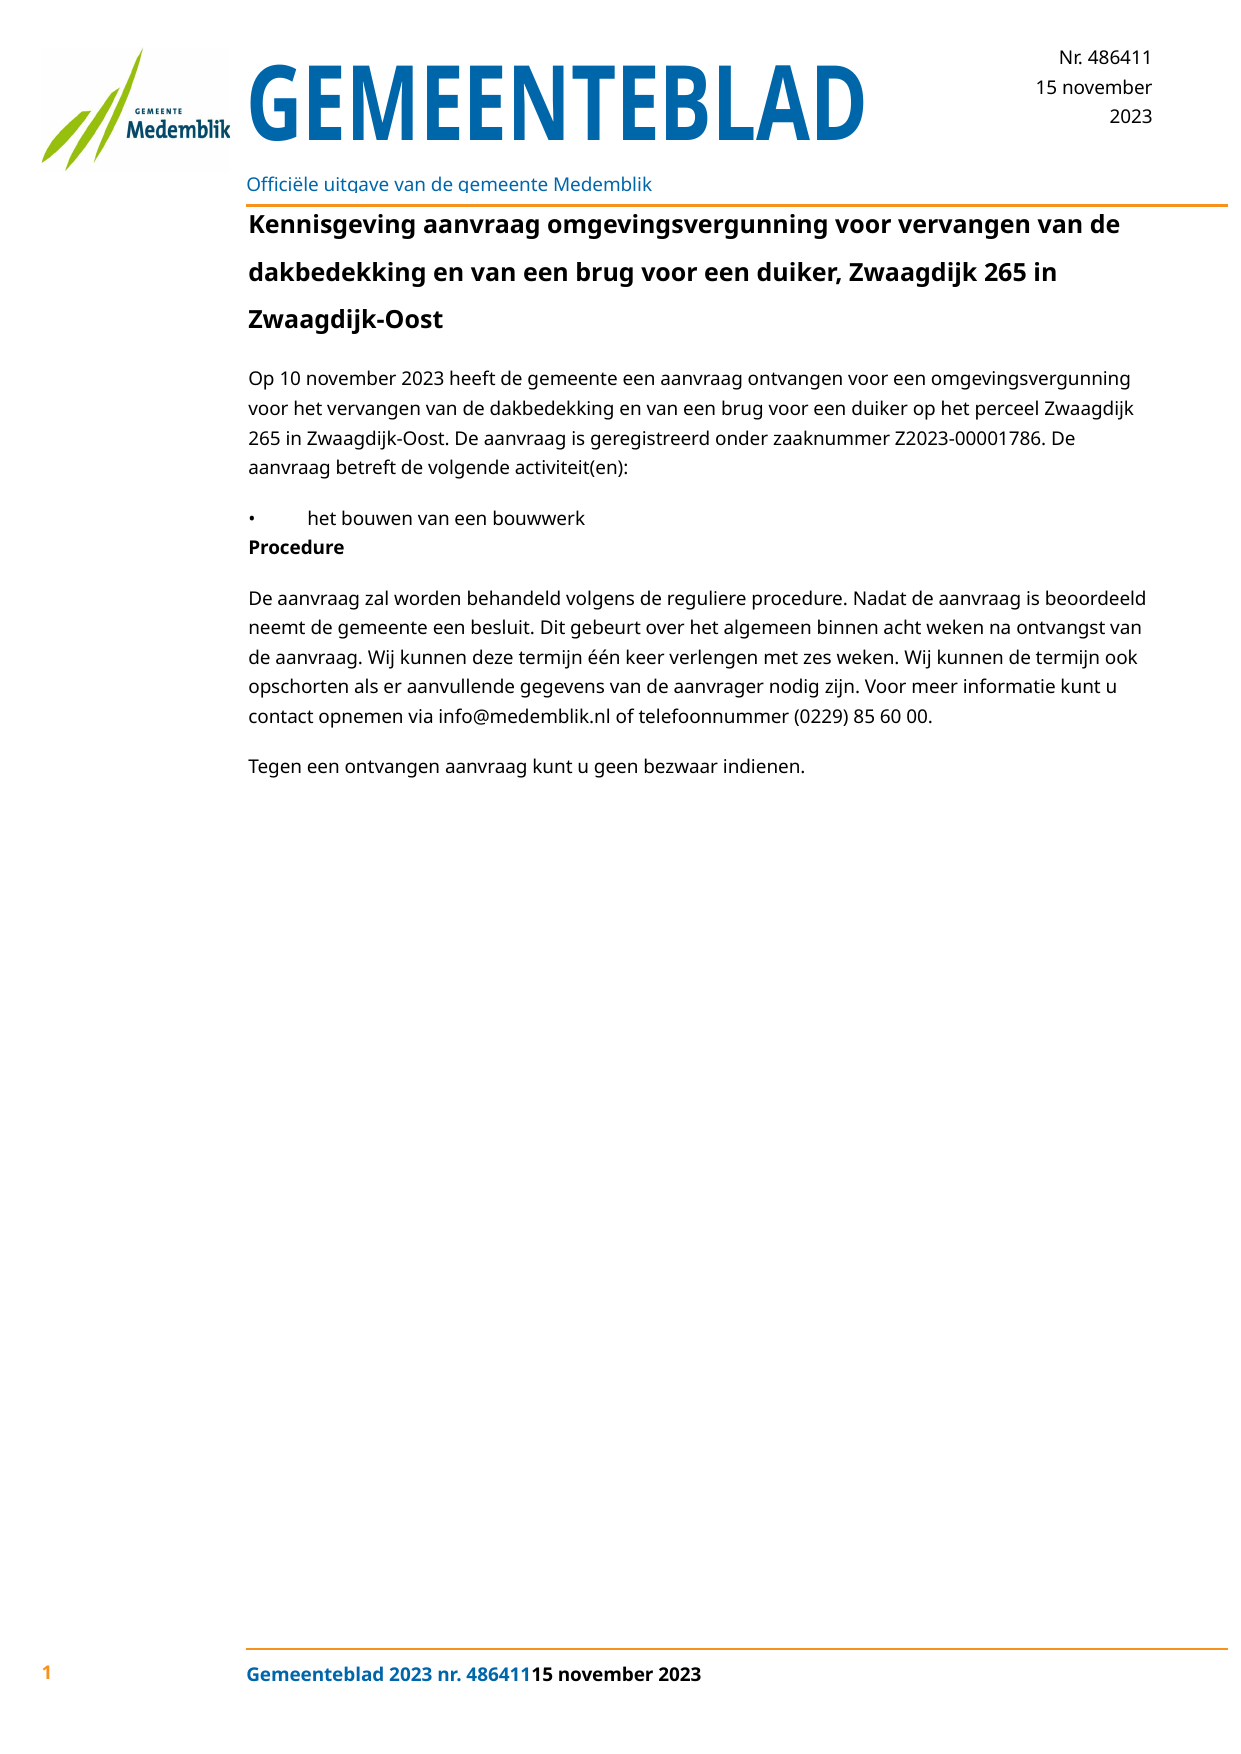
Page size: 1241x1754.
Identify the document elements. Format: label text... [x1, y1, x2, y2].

text Procedure [248, 534, 1152, 560]
picture [41, 47, 231, 172]
text Tegen een ontvangen aanvraag kunt u geen bezwaar indienen. [248, 753, 1152, 779]
list het bouwen van een bouwwerk [248, 505, 1152, 530]
text De aanvraag zal worden behandeld volgens de reguliere procedure. Nadat de aanvraag is beoordeeld neemt de gemeente een besluit. Dit gebeurt over het algemeen binnen acht weken na ontvangst van de aanvraag. Wij kunnen deze termijn één keer verlengen met zes weken. Wij kunnen de termijn ook opschorten als er aanvullende gegevens van de aanvrager nodig zijn. Voor meer informatie kunt u contact opnemen via info@medemblik.nl of telefoonnummer (0229) 85 60 00. [248, 585, 1152, 729]
text Op 10 november 2023 heeft de gemeente een aanvraag ontvangen voor een omgevingsvergunning voor het vervangen van de dakbedekking en van een brug voor een duiker op het perceel Zwaagdijk 265 in Zwaagdijk-Oost. De aanvraag is geregistreerd onder zaaknummer Z2023-00001786. De aanvraag betreft de volgende activiteit(en): [248, 366, 1152, 480]
text Kennisgeving aanvraag omgevingsvergunning voor vervangen van de dakbedekking en van een brug voor een duiker, Zwaagdijk 265 in Zwaagdijk-Oost [248, 207, 1152, 336]
